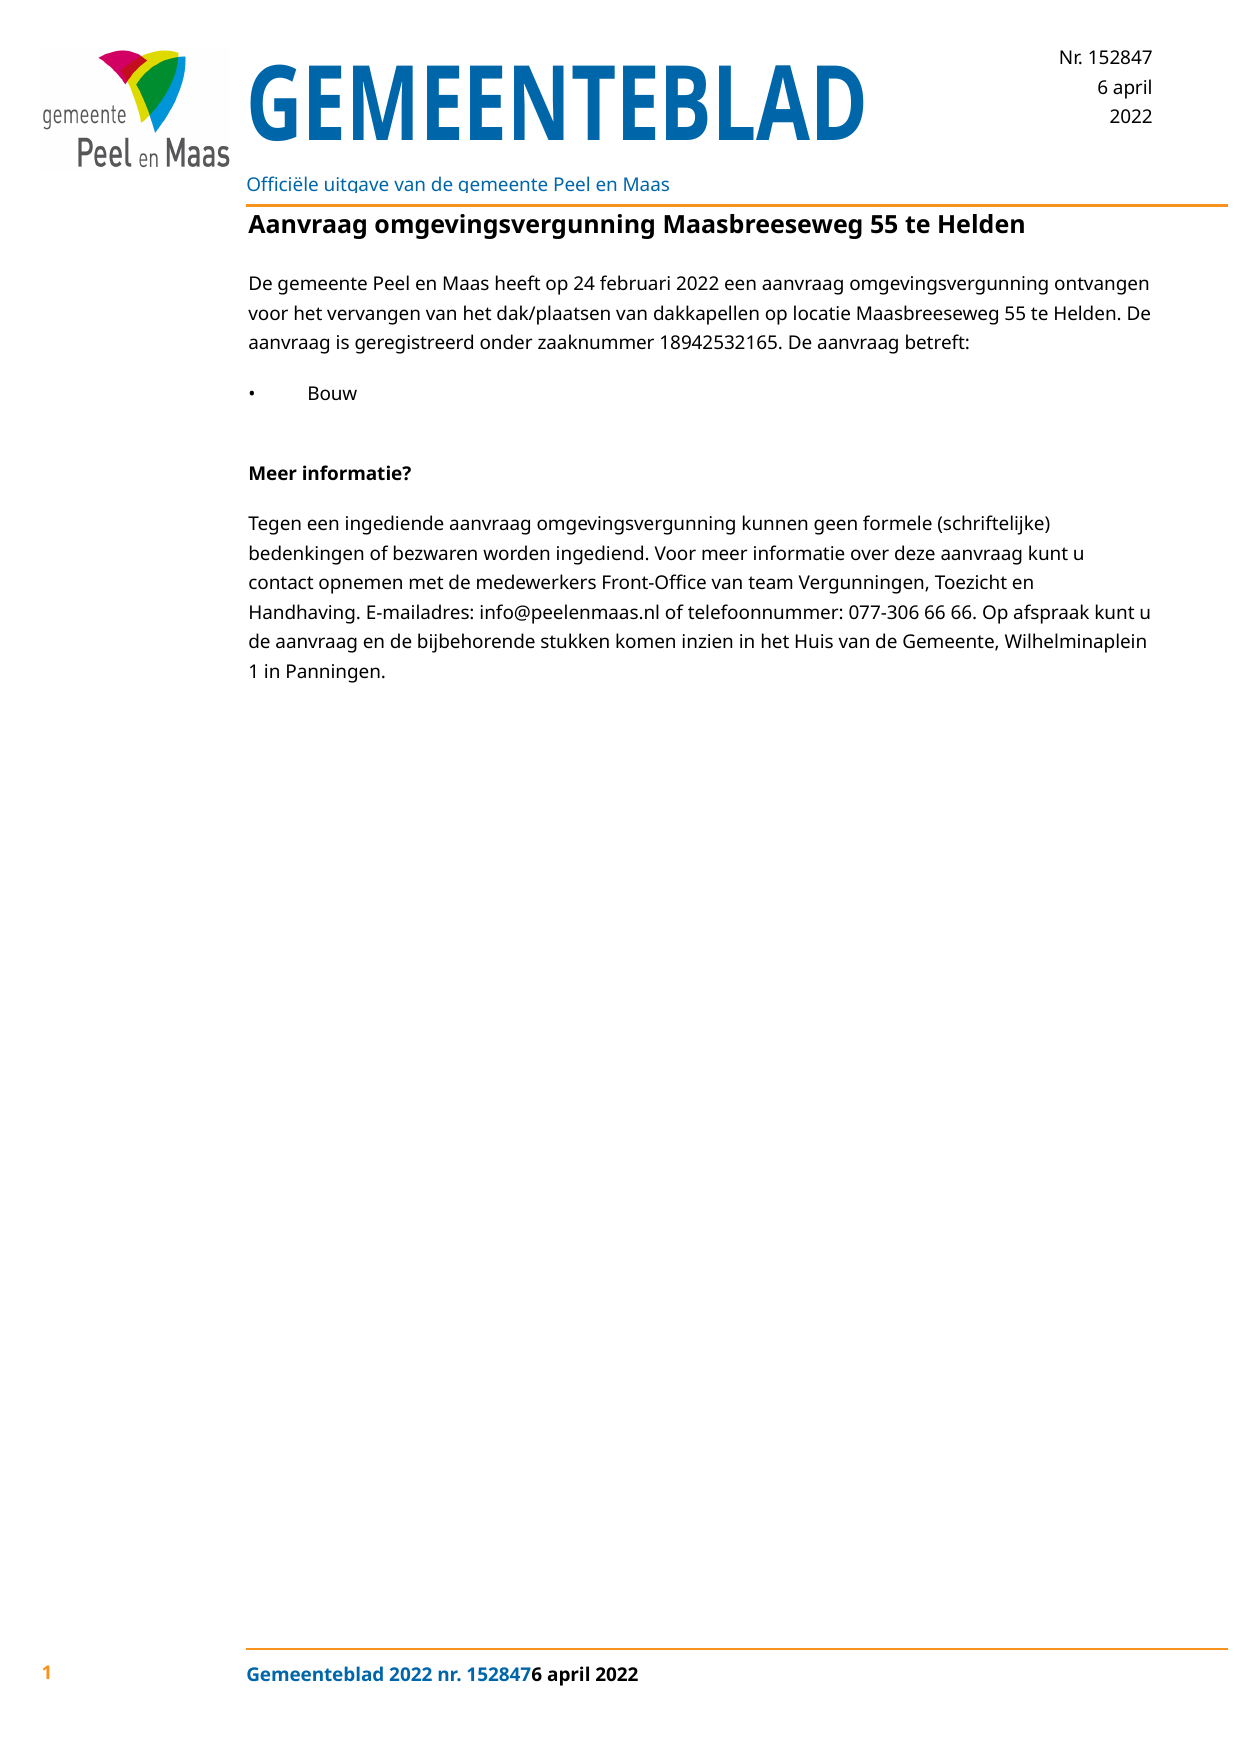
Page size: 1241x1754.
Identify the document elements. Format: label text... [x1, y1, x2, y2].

text Aanvraag omgevingsvergunning Maasbreeseweg 55 te Helden [248, 207, 1152, 241]
list Bouw [248, 380, 1152, 406]
text Tegen een ingediende aanvraag omgevingsvergunning kunnen geen formele (schriftelijke) bedenkingen of bezwaren worden ingediend. Voor meer informatie over deze aanvraag kunt u contact opnemen met de medewerkers Front-Office van team Vergunningen, Toezicht en Handhaving. E-mailadres: info@peelenmaas.nl of telefoonnummer: 077-306 66 66. Op afspraak kunt u de aanvraag en de bijbehorende stukken komen inzien in het Huis van de Gemeente, Wilhelminaplein 1 in Panningen. [248, 510, 1152, 684]
text De gemeente Peel en Maas heeft op 24 februari 2022 een aanvraag omgevingsvergunning ontvangen voor het vervangen van het dak/plaatsen van dakkapellen op locatie Maasbreeseweg 55 te Helden. De aanvraag is geregistreerd onder zaaknummer 18942532165. De aanvraag betreft: [248, 270, 1152, 355]
picture [41, 47, 231, 172]
text Meer informatie? [248, 460, 1152, 486]
